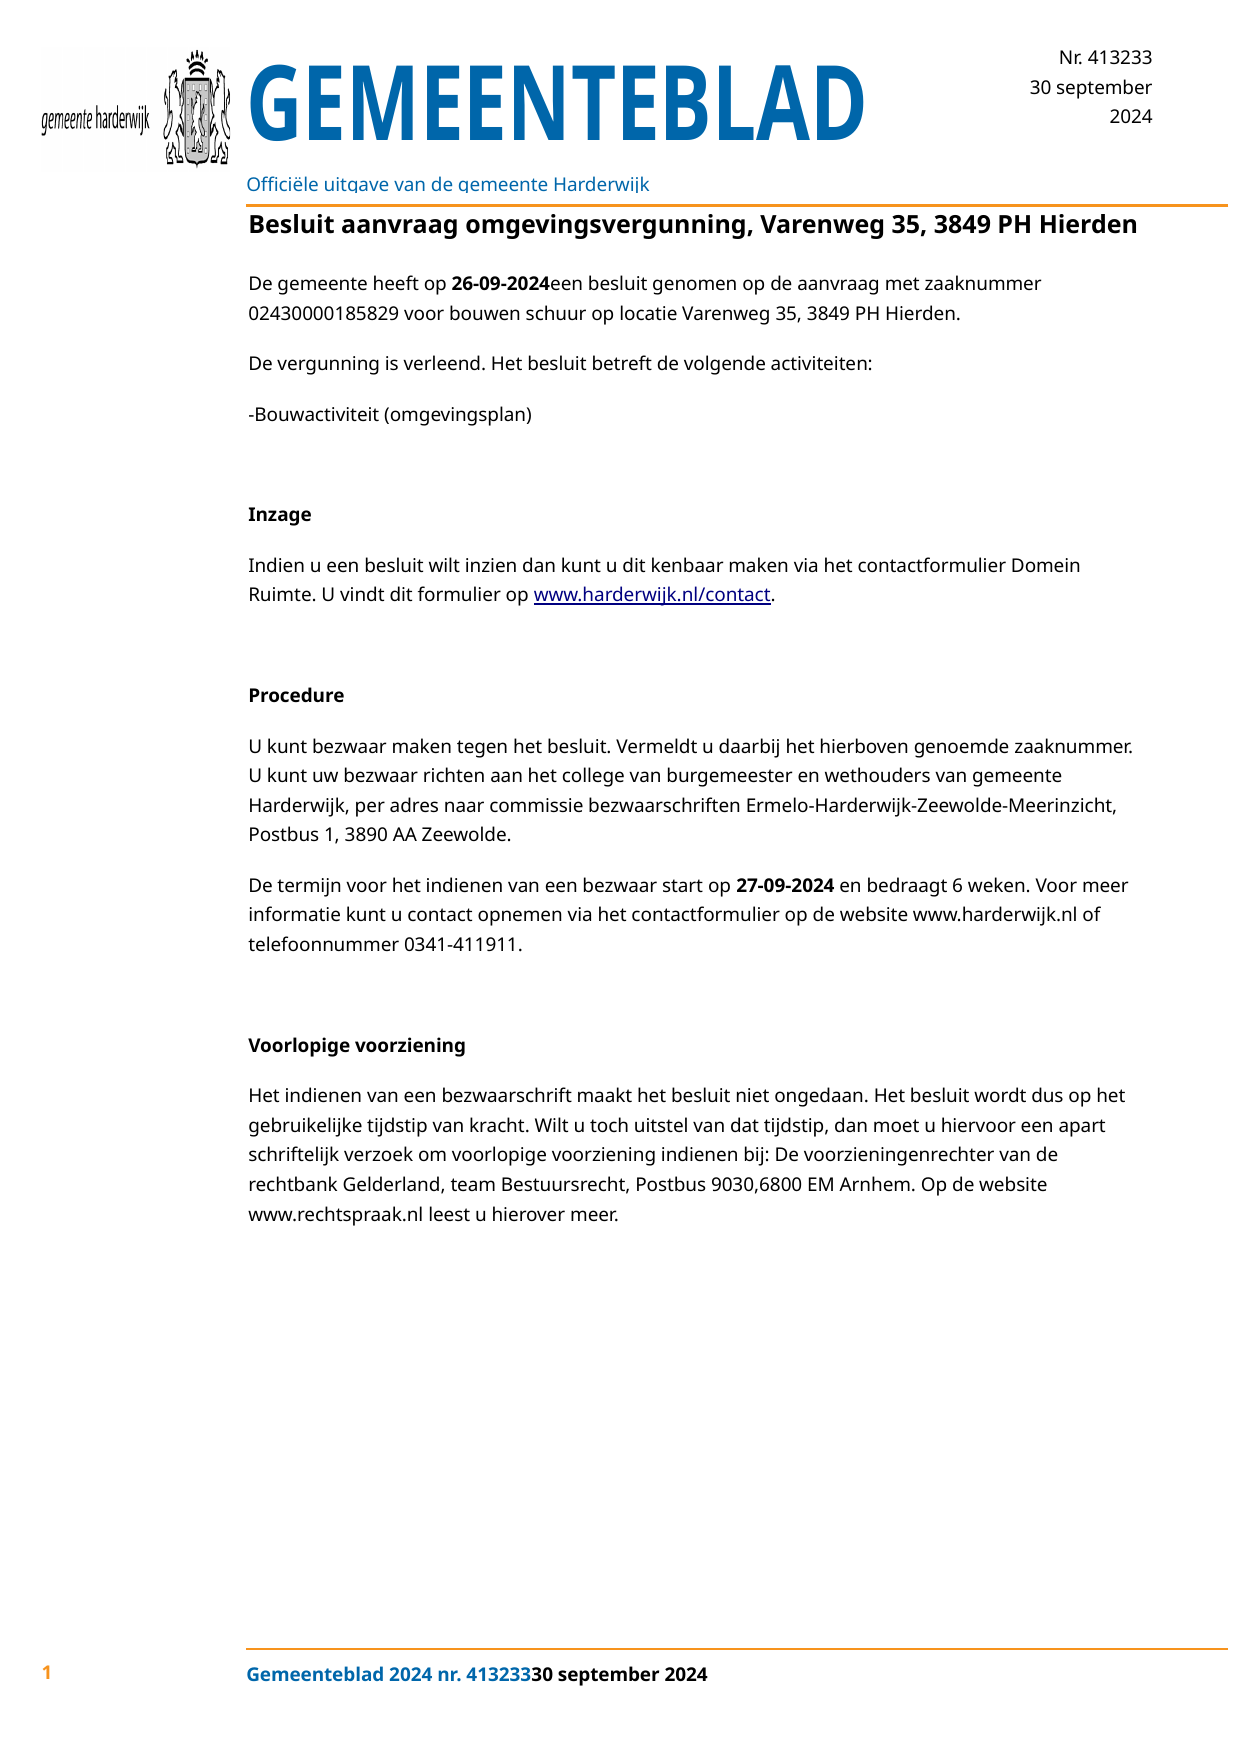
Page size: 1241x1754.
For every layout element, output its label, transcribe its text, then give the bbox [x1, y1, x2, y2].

text Procedure [248, 682, 1152, 708]
text Indien u een besluit wilt inzien dan kunt u dit kenbaar maken via het contactformulier Domein Ruimte. U vindt dit formulier op www.harderwijk.nl/contact. [248, 552, 1152, 607]
text Voorlopige voorziening [248, 1032, 1152, 1058]
text De termijn voor het indienen van een bezwaar start op 27-09-2024 en bedraagt 6 weken. Voor meer informatie kunt u contact opnemen via het contactformulier op de website www.harderwijk.nl of telefoonnummer 0341-411911. [248, 872, 1152, 957]
text De gemeente heeft op 26-09-2024een besluit genomen op de aanvraag met zaaknummer 02430000185829 voor bouwen schuur op locatie Varenweg 35, 3849 PH Hierden. [248, 270, 1152, 326]
text Besluit aanvraag omgevingsvergunning, Varenweg 35, 3849 PH Hierden [248, 207, 1152, 241]
text U kunt bezwaar maken tegen het besluit. Vermeldt u daarbij het hierboven genoemde zaaknummer. U kunt uw bezwaar richten aan het college van burgemeester en wethouders van gemeente Harderwijk, per adres naar commissie bezwaarschriften Ermelo-Harderwijk-Zeewolde-Meerinzicht, Postbus 1, 3890 AA Zeewolde. [248, 733, 1152, 847]
text Het indienen van een bezwaarschrift maakt het besluit niet ongedaan. Het besluit wordt dus op het gebruikelijke tijdstip van kracht. Wilt u toch uitstel van dat tijdstip, dan moet u hiervoor een apart schriftelijk verzoek om voorlopige voorziening indienen bij: De voorzieningenrechter van de rechtbank Gelderland, team Bestuursrecht, Postbus 9030,6800 EM Arnhem. Op de website www.rechtspraak.nl leest u hierover meer. [248, 1082, 1152, 1226]
picture [41, 47, 231, 172]
text -Bouwactiviteit (omgevingsplan) [248, 401, 1152, 426]
text Inzage [248, 502, 1152, 527]
text De vergunning is verleend. Het besluit betreft de volgende activiteiten: [248, 350, 1152, 376]
